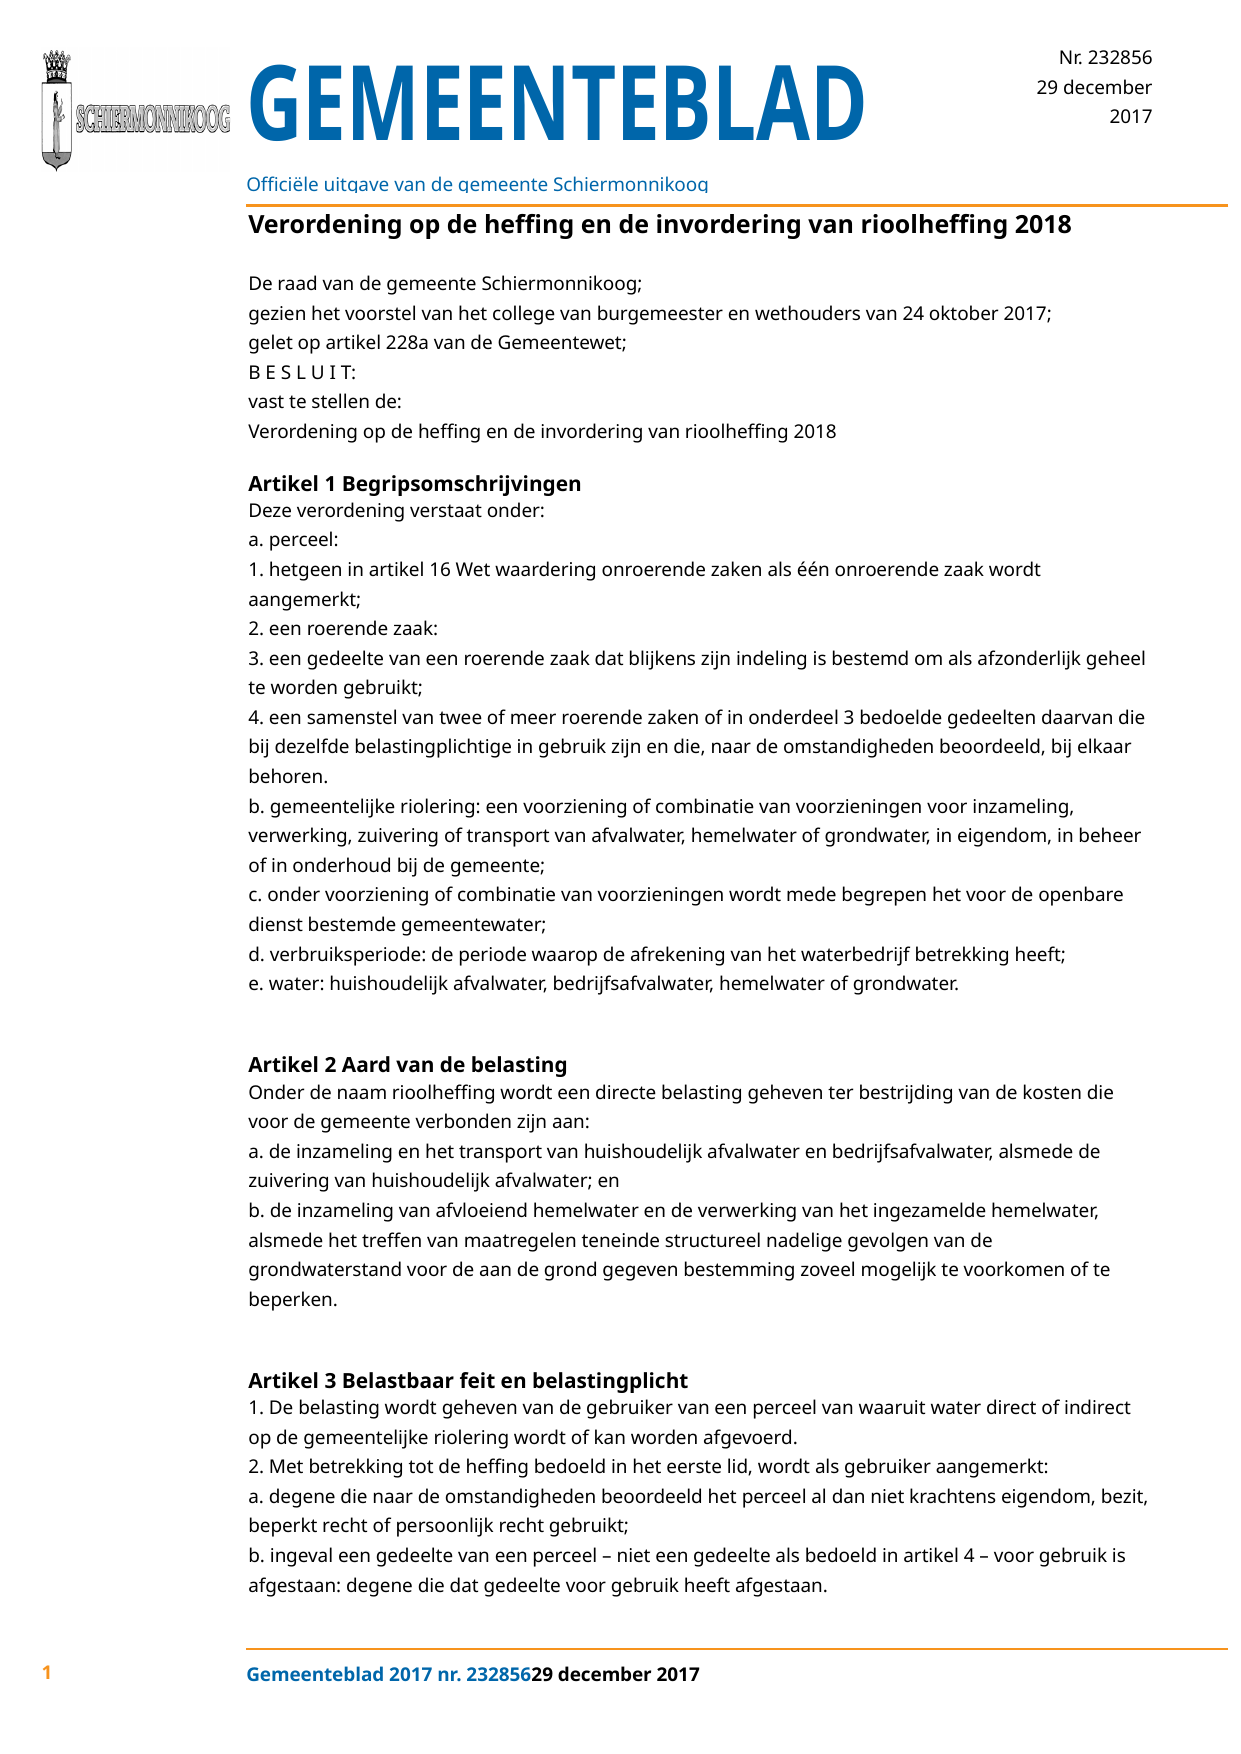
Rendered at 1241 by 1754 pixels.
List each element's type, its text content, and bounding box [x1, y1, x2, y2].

text De raad van de gemeente Schiermonnikoog; [248, 270, 1152, 296]
text Deze verordening verstaat onder: [248, 497, 1152, 523]
text gezien het voorstel van het college van burgemeester en wethouders van 24 oktober 2017; [248, 300, 1152, 326]
text 2. een roerende zaak: [248, 615, 1152, 641]
text b. gemeentelijke riolering: een voorziening of combinatie van voorzieningen voor inzameling, verwerking, zuivering of transport van afvalwater, hemelwater of grondwater, in eigendom, in beheer of in onderhoud bij de gemeente; [248, 793, 1152, 878]
text d. verbruiksperiode: de periode waarop de afrekening van het waterbedrijf betrekking heeft; [248, 941, 1152, 967]
text Artikel 2 Aard van de belasting [248, 1050, 1152, 1079]
text b. de inzameling van afvloeiend hemelwater en de verwerking van het ingezamelde hemelwater, alsmede het treffen van maatregelen teneinde structureel nadelige gevolgen van de grondwaterstand voor de aan de grond gegeven bestemming zoveel mogelijk te voorkomen of te beperken. [248, 1197, 1152, 1312]
text vast te stellen de: [248, 389, 1152, 414]
text Verordening op de heffing en de invordering van rioolheffing 2018 [248, 207, 1152, 241]
text 3. een gedeelte van een roerende zaak dat blijkens zijn indeling is bestemd om als afzonderlijk geheel te worden gebruikt; [248, 645, 1152, 700]
text 1. De belasting wordt geheven van de gebruiker van een perceel van waaruit water direct of indirect op de gemeentelijke riolering wordt of kan worden afgevoerd. [248, 1394, 1152, 1450]
picture [41, 47, 231, 172]
text 4. een samenstel van twee of meer roerende zaken of in onderdeel 3 bedoelde gedeelten daarvan die bij dezelfde belastingplichtige in gebruik zijn en die, naar de omstandigheden beoordeeld, bij elkaar behoren. [248, 704, 1152, 789]
text a. degene die naar de omstandigheden beoordeeld het perceel al dan niet krachtens eigendom, bezit, beperkt recht of persoonlijk recht gebruikt; [248, 1483, 1152, 1538]
text e. water: huishoudelijk afvalwater, bedrijfsafvalwater, hemelwater of grondwater. [248, 970, 1152, 996]
text b. ingeval een gedeelte van een perceel – niet een gedeelte als bedoeld in artikel 4 – voor gebruik is afgestaan: degene die dat gedeelte voor gebruik heeft afgestaan. [248, 1542, 1152, 1598]
text 1. hetgeen in artikel 16 Wet waardering onroerende zaken als één onroerende zaak wordt aangemerkt; [248, 556, 1152, 612]
text Onder de naam rioolheffing wordt een directe belasting geheven ter bestrijding van de kosten die voor de gemeente verbonden zijn aan: [248, 1079, 1152, 1134]
text B E S L U I T: [248, 359, 1152, 385]
text Artikel 3 Belastbaar feit en belastingplicht [248, 1366, 1152, 1394]
text Verordening op de heffing en de invordering van rioolheffing 2018 [248, 418, 1152, 444]
text 2. Met betrekking tot de heffing bedoeld in het eerste lid, wordt als gebruiker aangemerkt: [248, 1453, 1152, 1479]
text c. onder voorziening of combinatie van voorzieningen wordt mede begrepen het voor de openbare dienst bestemde gemeentewater; [248, 882, 1152, 937]
text Artikel 1 Begripsomschrijvingen [248, 469, 1152, 497]
text a. de inzameling en het transport van huishoudelijk afvalwater en bedrijfsafvalwater, alsmede de zuivering van huishoudelijk afvalwater; en [248, 1138, 1152, 1193]
text gelet op artikel 228a van de Gemeentewet; [248, 329, 1152, 355]
text a. perceel: [248, 527, 1152, 552]
